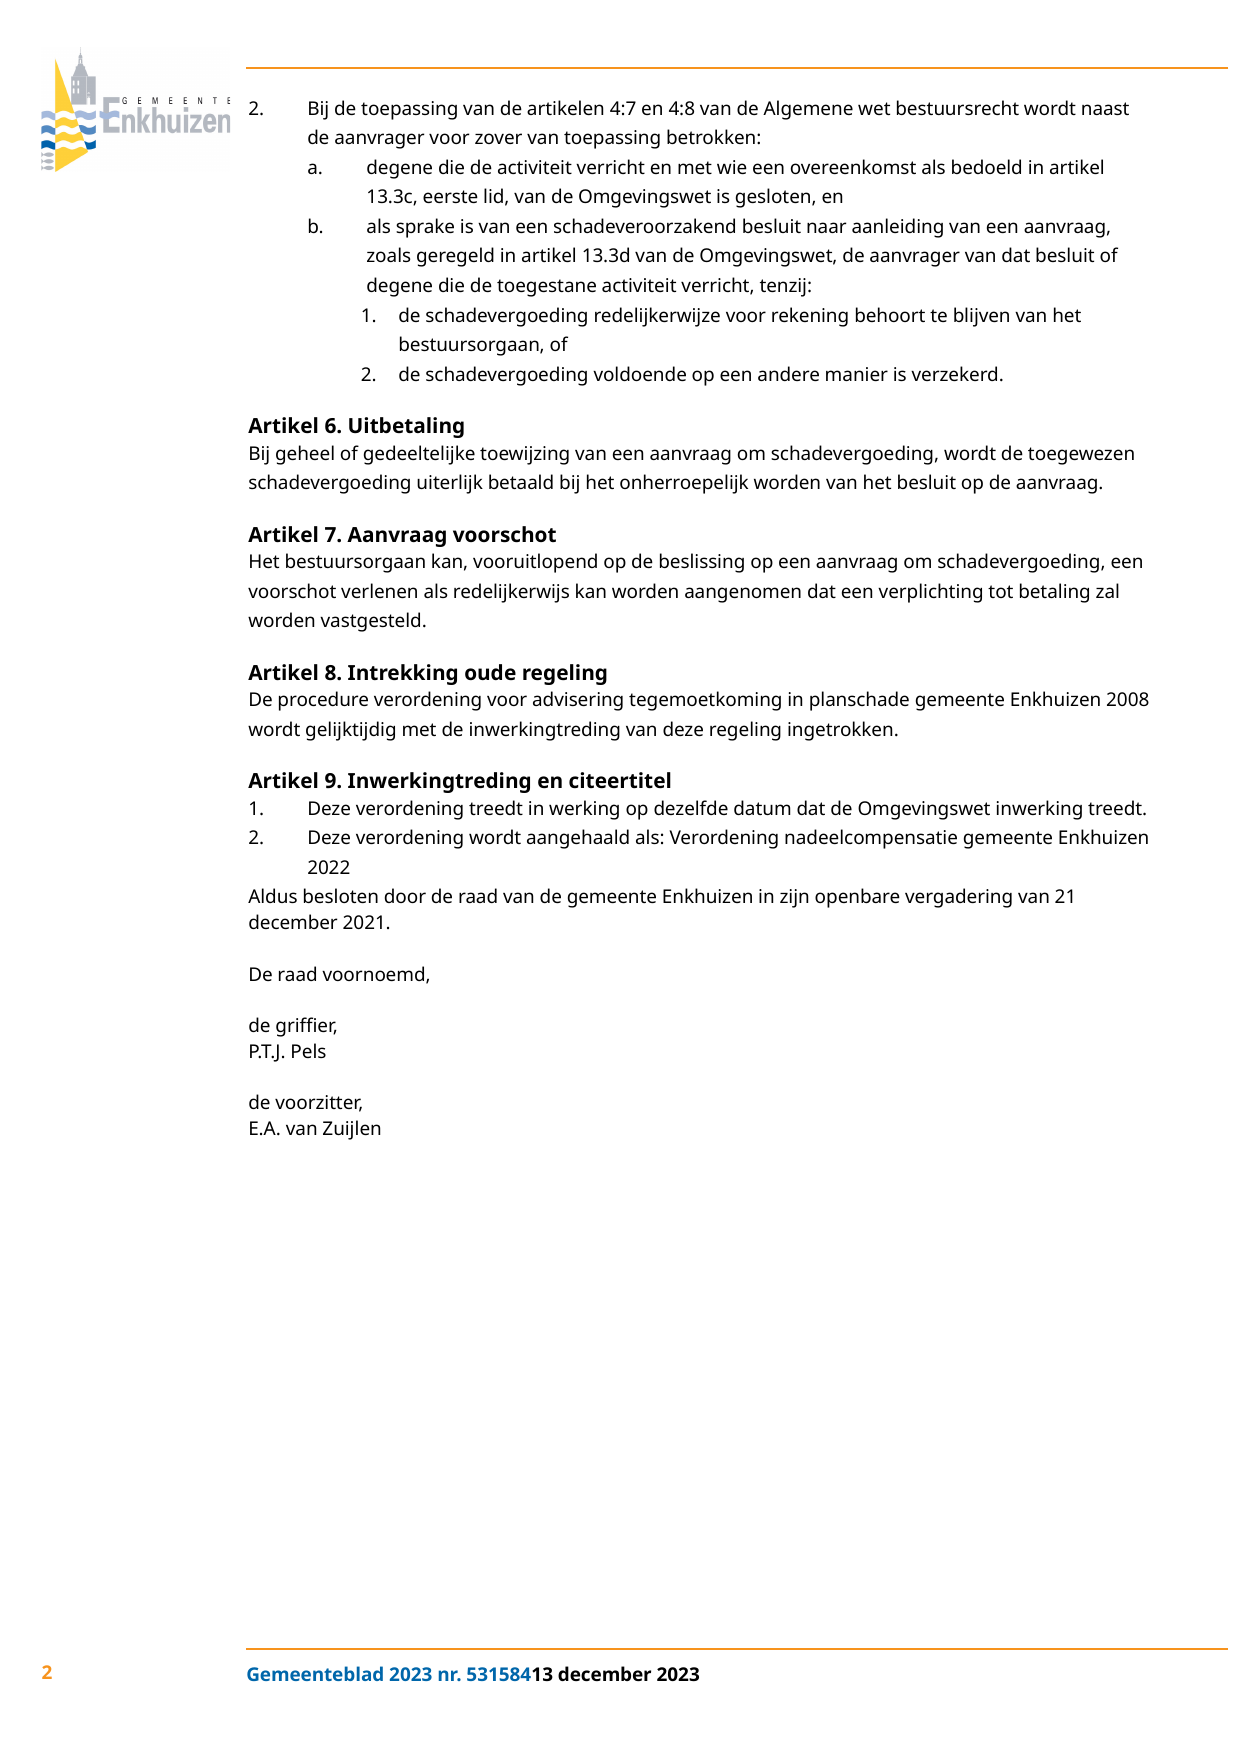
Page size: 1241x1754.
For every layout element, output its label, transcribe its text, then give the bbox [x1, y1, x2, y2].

text Artikel 6. Uitbetaling [248, 411, 1152, 440]
list als sprake is van een schadeveroorzakend besluit naar aanleiding van een aanvraag, zoals geregeld in artikel 13.3d van de Omgevingswet, de aanvrager van dat besluit of degene die de toegestane activiteit verricht, tenzij: [307, 213, 1152, 298]
text Artikel 7. Aanvraag voorschot [248, 520, 1152, 548]
list de schadevergoeding voldoende op een andere manier is verzekerd. [361, 361, 1152, 387]
text Aldus besloten door de raad van de gemeente Enkhuizen in zijn openbare vergadering van 21 december 2021. [248, 883, 1152, 935]
text de griffier, [248, 1012, 1152, 1038]
text Artikel 9. Inwerkingtreding en citeertitel [248, 766, 1152, 795]
list Deze verordening treedt in werking op dezelfde datum dat de Omgevingswet inwerking treedt. [248, 795, 1152, 821]
text Artikel 8. Intrekking oude regeling [248, 658, 1152, 686]
list degene die de activiteit verricht en met wie een overeenkomst als bedoeld in artikel 13.3c, eerste lid, van de Omgevingswet is gesloten, en [307, 154, 1152, 209]
text de voorzitter, [248, 1089, 1152, 1115]
list Deze verordening wordt aangehaald als: Verordening nadeelcompensatie gemeente Enkhuizen 2022 [248, 824, 1152, 880]
text De procedure verordening voor advisering tegemoetkoming in planschade gemeente Enkhuizen 2008 wordt gelijktijdig met de inwerkingtreding van deze regeling ingetrokken. [248, 686, 1152, 742]
text De raad voornoemd, [248, 961, 1152, 986]
text Bij geheel of gedeeltelijke toewijzing van een aanvraag om schadevergoeding, wordt de toegewezen schadevergoeding uiterlijk betaald bij het onherroepelijk worden van het besluit op de aanvraag. [248, 440, 1152, 495]
text Het bestuursorgaan kan, vooruitlopend op de beslissing op een aanvraag om schadevergoeding, een voorschot verlenen als redelijkerwijs kan worden aangenomen dat een verplichting tot betaling zal worden vastgesteld. [248, 548, 1152, 633]
list Bij de toepassing van de artikelen 4:7 en 4:8 van de Algemene wet bestuursrecht wordt naast de aanvrager voor zover van toepassing betrokken: [248, 95, 1152, 150]
list de schadevergoeding redelijkerwijze voor rekening behoort te blijven van het bestuursorgaan, of [361, 302, 1152, 357]
text E.A. van Zuijlen [248, 1115, 1152, 1141]
text P.T.J. Pels [248, 1038, 1152, 1064]
picture [41, 47, 231, 172]
